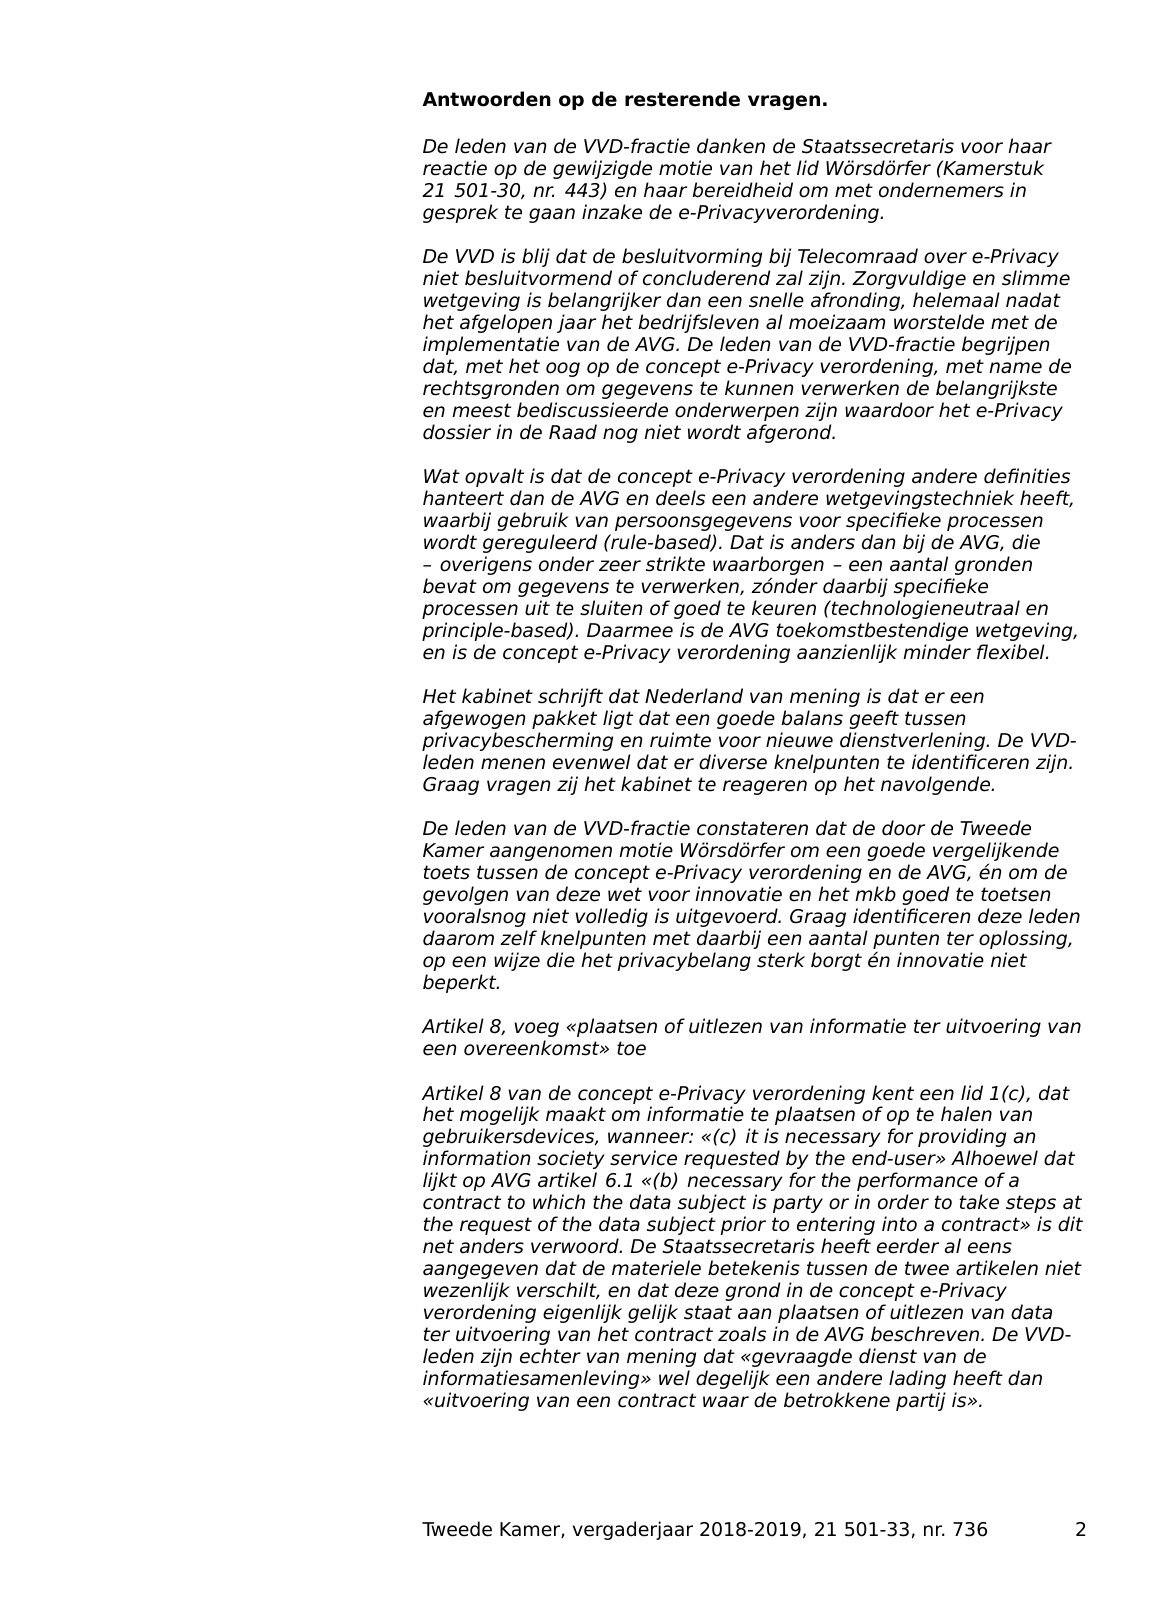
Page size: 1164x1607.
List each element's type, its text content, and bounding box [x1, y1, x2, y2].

text Artikel 8 van de concept e-Privacy verordening kent een lid 1(c), dat het mogelijk maakt om informatie te plaatsen of op te halen van gebruikersdevices, wanneer: «(c) it is necessary for providing an information society service requested by the end-user» Alhoewel dat lijkt op AVG artikel 6.1 «(b) necessary for the performance of a contract to which the data subject is party or in order to take steps at the request of the data subject prior to entering into a contract» is dit net anders verwoord. De Staatssecretaris heeft eerder al eens aangegeven dat de materiele betekenis tussen de twee artikelen niet wezenlijk verschilt, en dat deze grond in de concept e-Privacy verordening eigenlijk gelijk staat aan plaatsen of uitlezen van data ter uitvoering van het contract zoals in de AVG beschreven. De VVD-leden zijn echter van mening dat «gevraagde dienst van de informatiesamenleving» wel degelijk een andere lading heeft dan «uitvoering van een contract waar de betrokkene partij is». [422, 1082, 1087, 1412]
text De leden van de VVD-fractie constateren dat de door de Tweede Kamer aangenomen motie Wörsdörfer om een goede vergelijkende toets tussen de concept e-Privacy verordening en de AVG, én om de gevolgen van deze wet voor innovatie en het mkb goed te toetsen vooralsnog niet volledig is uitgevoerd. Graag identificeren deze leden daarom zelf knelpunten met daarbij een aantal punten ter oplossing, op een wijze die het privacybelang sterk borgt én innovatie niet beperkt. [422, 818, 1087, 994]
text De VVD is blij dat de besluitvorming bij Telecomraad over e-Privacy niet besluitvormend of concluderend zal zijn. Zorgvuldige en slimme wetgeving is belangrijker dan een snelle afronding, helemaal nadat het afgelopen jaar het bedrijfsleven al moeizaam worstelde met de implementatie van de AVG. De leden van de VVD-fractie begrijpen dat, met het oog op de concept e-Privacy verordening, met name de rechtsgronden om gegevens te kunnen verwerken de belangrijkste en meest bediscussieerde onderwerpen zijn waardoor het e-Privacy dossier in de Raad nog niet wordt afgerond. [422, 246, 1087, 444]
subtitle Antwoorden op de resterende vragen. [422, 89, 1087, 111]
text Wat opvalt is dat de concept e-Privacy verordening andere definities hanteert dan de AVG en deels een andere wetgevingstechniek heeft, waarbij gebruik van persoonsgegevens voor specifieke processen wordt gereguleerd (rule-based). Dat is anders dan bij de AVG, die – overigens onder zeer strikte waarborgen – een aantal gronden bevat om gegevens te verwerken, zónder daarbij specifieke processen uit te sluiten of goed te keuren (technologieneutraal en principle-based). Daarmee is de AVG toekomstbestendige wetgeving, en is de concept e-Privacy verordening aanzienlijk minder flexibel. [422, 466, 1087, 664]
text De leden van de VVD-fractie danken de Staatssecretaris voor haar reactie op de gewijzigde motie van het lid Wörsdörfer (Kamerstuk 21 501-30, nr. 443) en haar bereidheid om met ondernemers in gesprek te gaan inzake de e-Privacyverordening. [422, 136, 1087, 224]
subtitle Artikel 8, voeg «plaatsen of uitlezen van informatie ter uitvoering van een overeenkomst» toe [422, 1016, 1087, 1060]
text Het kabinet schrijft dat Nederland van mening is dat er een afgewogen pakket ligt dat een goede balans geeft tussen privacybescherming en ruimte voor nieuwe dienstverlening. De VVD-leden menen evenwel dat er diverse knelpunten te identificeren zijn. Graag vragen zij het kabinet te reageren op het navolgende. [422, 686, 1087, 796]
